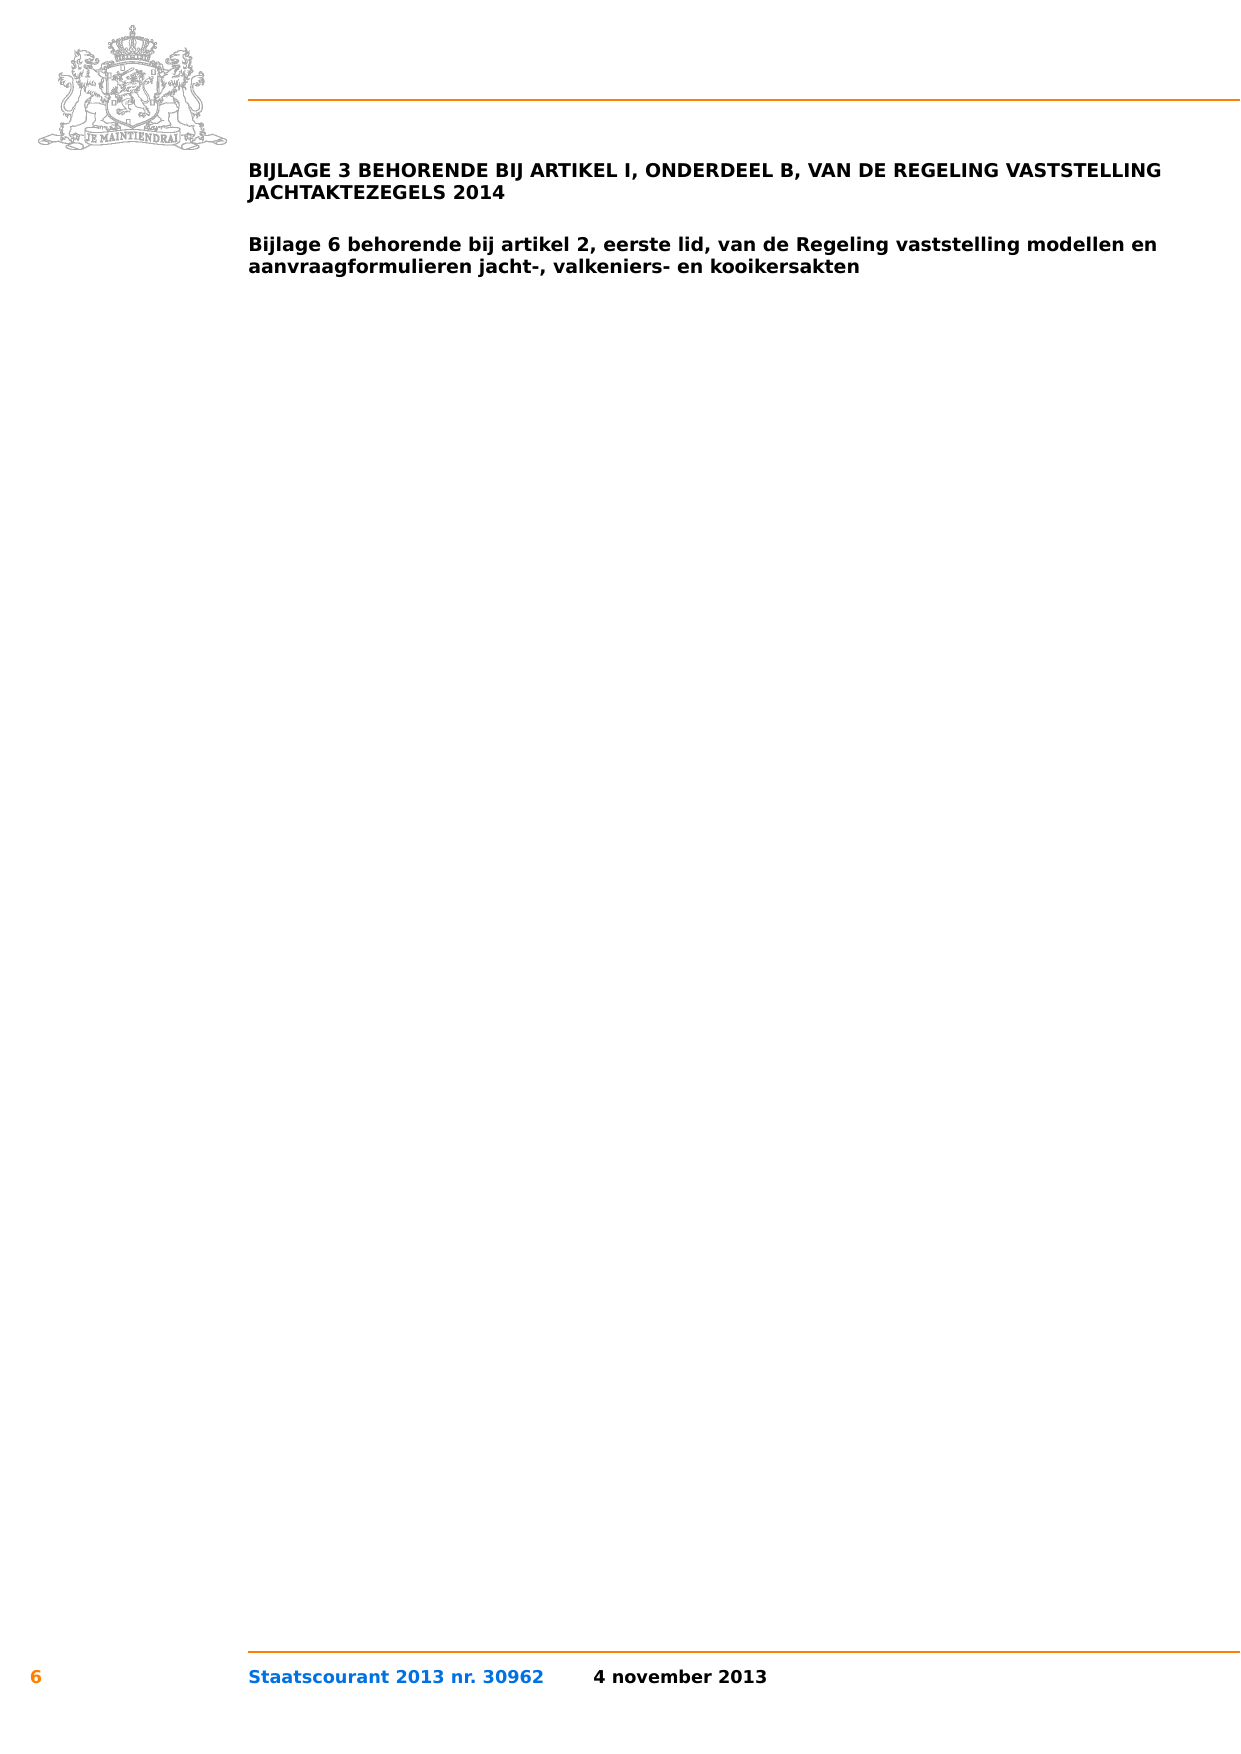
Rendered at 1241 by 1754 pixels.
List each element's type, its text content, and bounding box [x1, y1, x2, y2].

subtitle Bijlage 6 behorende bij artikel 2, eerste lid, van de Regeling vaststelling modellen en aanvraagformulieren jacht-, valkeniers- en kooikersakten [248, 234, 1163, 278]
subtitle BIJLAGE 3 BEHORENDE BIJ ARTIKEL I, ONDERDEEL B, VAN DE REGELING VASTSTELLING JACHTAKTEZEGELS 2014 [248, 160, 1163, 204]
picture [38, 25, 227, 150]
